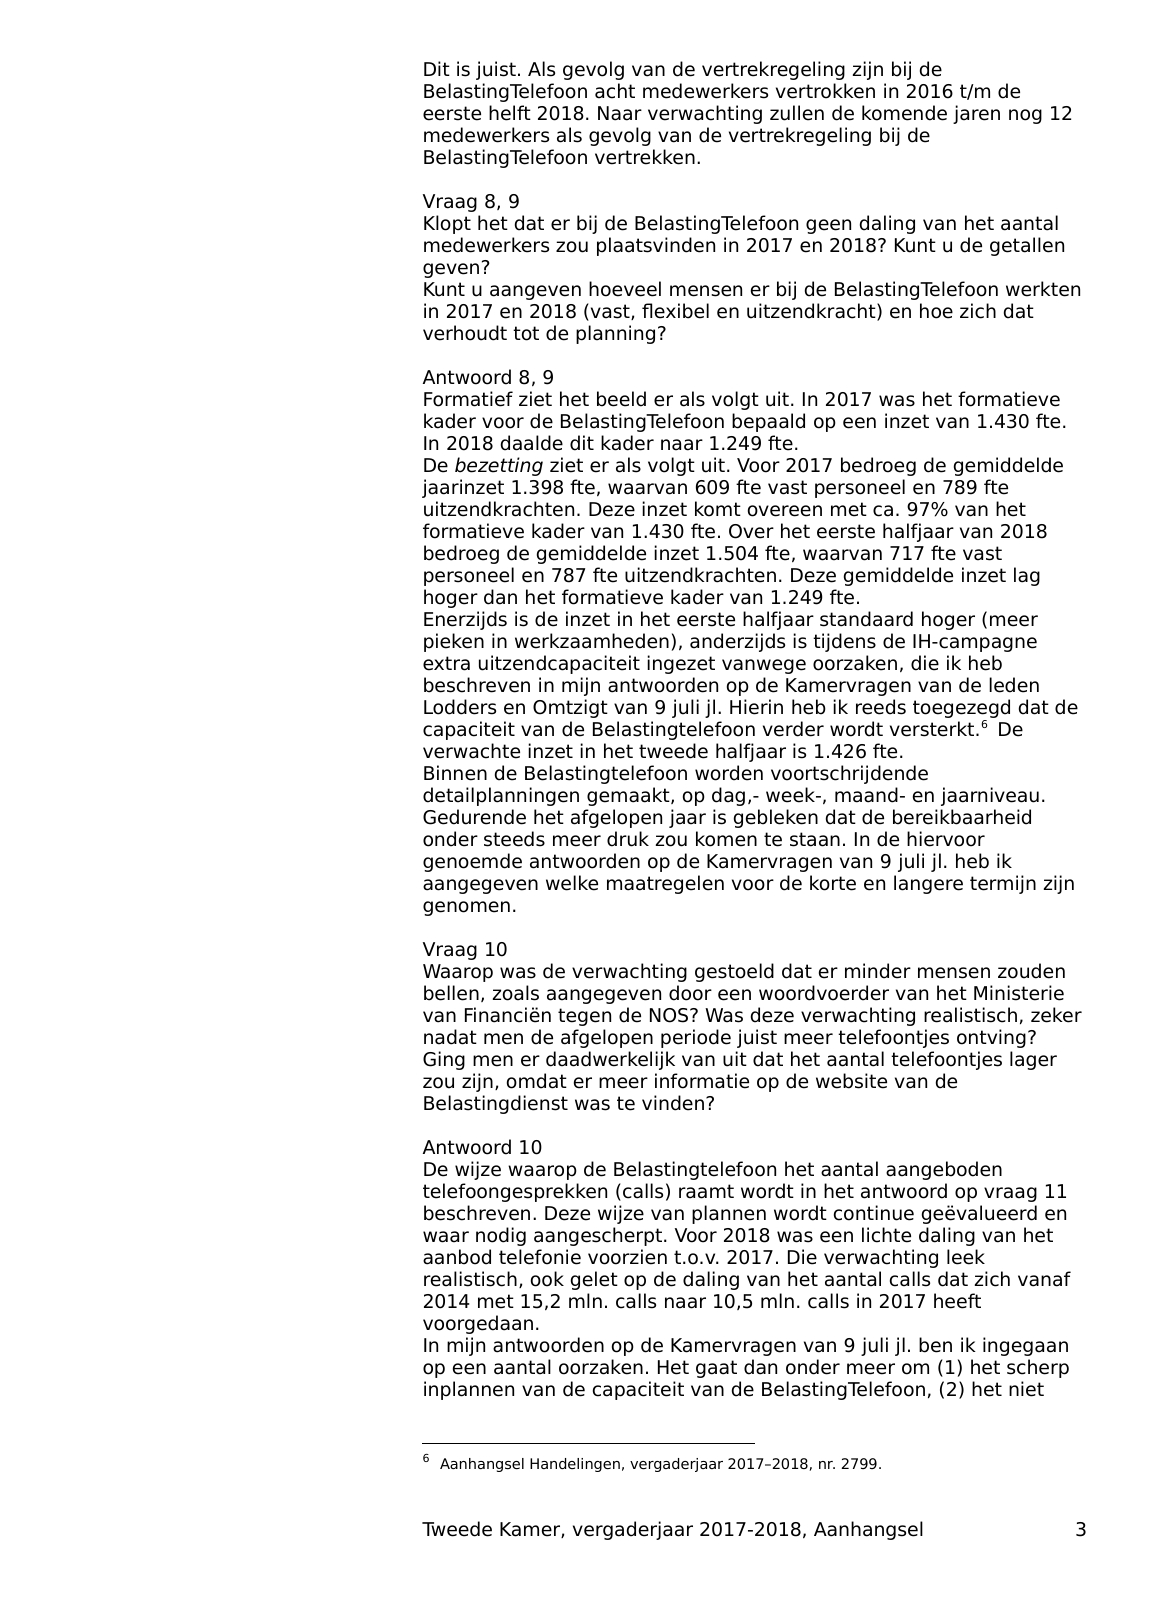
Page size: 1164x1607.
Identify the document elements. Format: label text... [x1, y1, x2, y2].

text Dit is juist. Als gevolg van de vertrekregeling zijn bij de BelastingTelefoon acht medewerkers vertrokken in 2016 t/m de eerste helft 2018. Naar verwachting zullen de komende jaren nog 12 medewerkers als gevolg van de vertrekregeling bij de BelastingTelefoon vertrekken. [422, 59, 1087, 169]
text Aanhangsel Handelingen, vergaderjaar 2017–2018, nr. 2799. [422, 1452, 1087, 1474]
text Enerzijds is de inzet in het eerste halfjaar standaard hoger (meer pieken in werkzaamheden), anderzijds is tijdens de IH-campagne extra uitzendcapaciteit ingezet vanwege oorzaken, die ik heb beschreven in mijn antwoorden op de Kamervragen van de leden Lodders en Omtzigt van 9 juli jl. Hierin heb ik reeds toegezegd dat de capaciteit van de Belastingtelefoon verder wordt versterkt. De verwachte inzet in het tweede halfjaar is 1.426 fte. [422, 609, 1087, 763]
text Kunt u aangeven hoeveel mensen er bij de BelastingTelefoon werkten in 2017 en 2018 (vast, flexibel en uitzendkracht) en hoe zich dat verhoudt tot de planning? [422, 279, 1087, 345]
text Vraag 10 [422, 939, 1087, 961]
text Formatief ziet het beeld er als volgt uit. In 2017 was het formatieve kader voor de BelastingTelefoon bepaald op een inzet van 1.430 fte. In 2018 daalde dit kader naar 1.249 fte. [422, 389, 1087, 455]
text Antwoord 8, 9 [422, 367, 1087, 389]
text Waarop was de verwachting gestoeld dat er minder mensen zouden bellen, zoals aangegeven door een woordvoerder van het Ministerie van Financiën tegen de NOS? Was deze verwachting realistisch, zeker nadat men de afgelopen periode juist meer telefoontjes ontving? Ging men er daadwerkelijk van uit dat het aantal telefoontjes lager zou zijn, omdat er meer informatie op de website van de Belastingdienst was te vinden? [422, 961, 1087, 1115]
text Klopt het dat er bij de BelastingTelefoon geen daling van het aantal medewerkers zou plaatsvinden in 2017 en 2018? Kunt u de getallen geven? [422, 213, 1087, 279]
text In mijn antwoorden op de Kamervragen van 9 juli jl. ben ik ingegaan op een aantal oorzaken. Het gaat dan onder meer om (1) het scherp inplannen van de capaciteit van de BelastingTelefoon, (2) het niet [422, 1335, 1087, 1401]
text Binnen de Belastingtelefoon worden voortschrijdende detailplanningen gemaakt, op dag,- week-, maand- en jaarniveau. Gedurende het afgelopen jaar is gebleken dat de bereikbaarheid onder steeds meer druk zou komen te staan. In de hiervoor genoemde antwoorden op de Kamervragen van 9 juli jl. heb ik aangegeven welke maatregelen voor de korte en langere termijn zijn genomen. [422, 763, 1087, 917]
text Vraag 8, 9 [422, 191, 1087, 213]
text De bezetting ziet er als volgt uit. Voor 2017 bedroeg de gemiddelde jaarinzet 1.398 fte, waarvan 609 fte vast personeel en 789 fte uitzendkrachten. Deze inzet komt overeen met ca. 97% van het formatieve kader van 1.430 fte. Over het eerste halfjaar van 2018 bedroeg de gemiddelde inzet 1.504 fte, waarvan 717 fte vast personeel en 787 fte uitzendkrachten. Deze gemiddelde inzet lag hoger dan het formatieve kader van 1.249 fte. [422, 455, 1087, 609]
text Antwoord 10 [422, 1137, 1087, 1159]
text De wijze waarop de Belastingtelefoon het aantal aangeboden telefoongesprekken (calls) raamt wordt in het antwoord op vraag 11 beschreven. Deze wijze van plannen wordt continue geëvalueerd en waar nodig aangescherpt. Voor 2018 was een lichte daling van het aanbod telefonie voorzien t.o.v. 2017. Die verwachting leek realistisch, ook gelet op de daling van het aantal calls dat zich vanaf 2014 met 15,2 mln. calls naar 10,5 mln. calls in 2017 heeft voorgedaan. [422, 1159, 1087, 1335]
